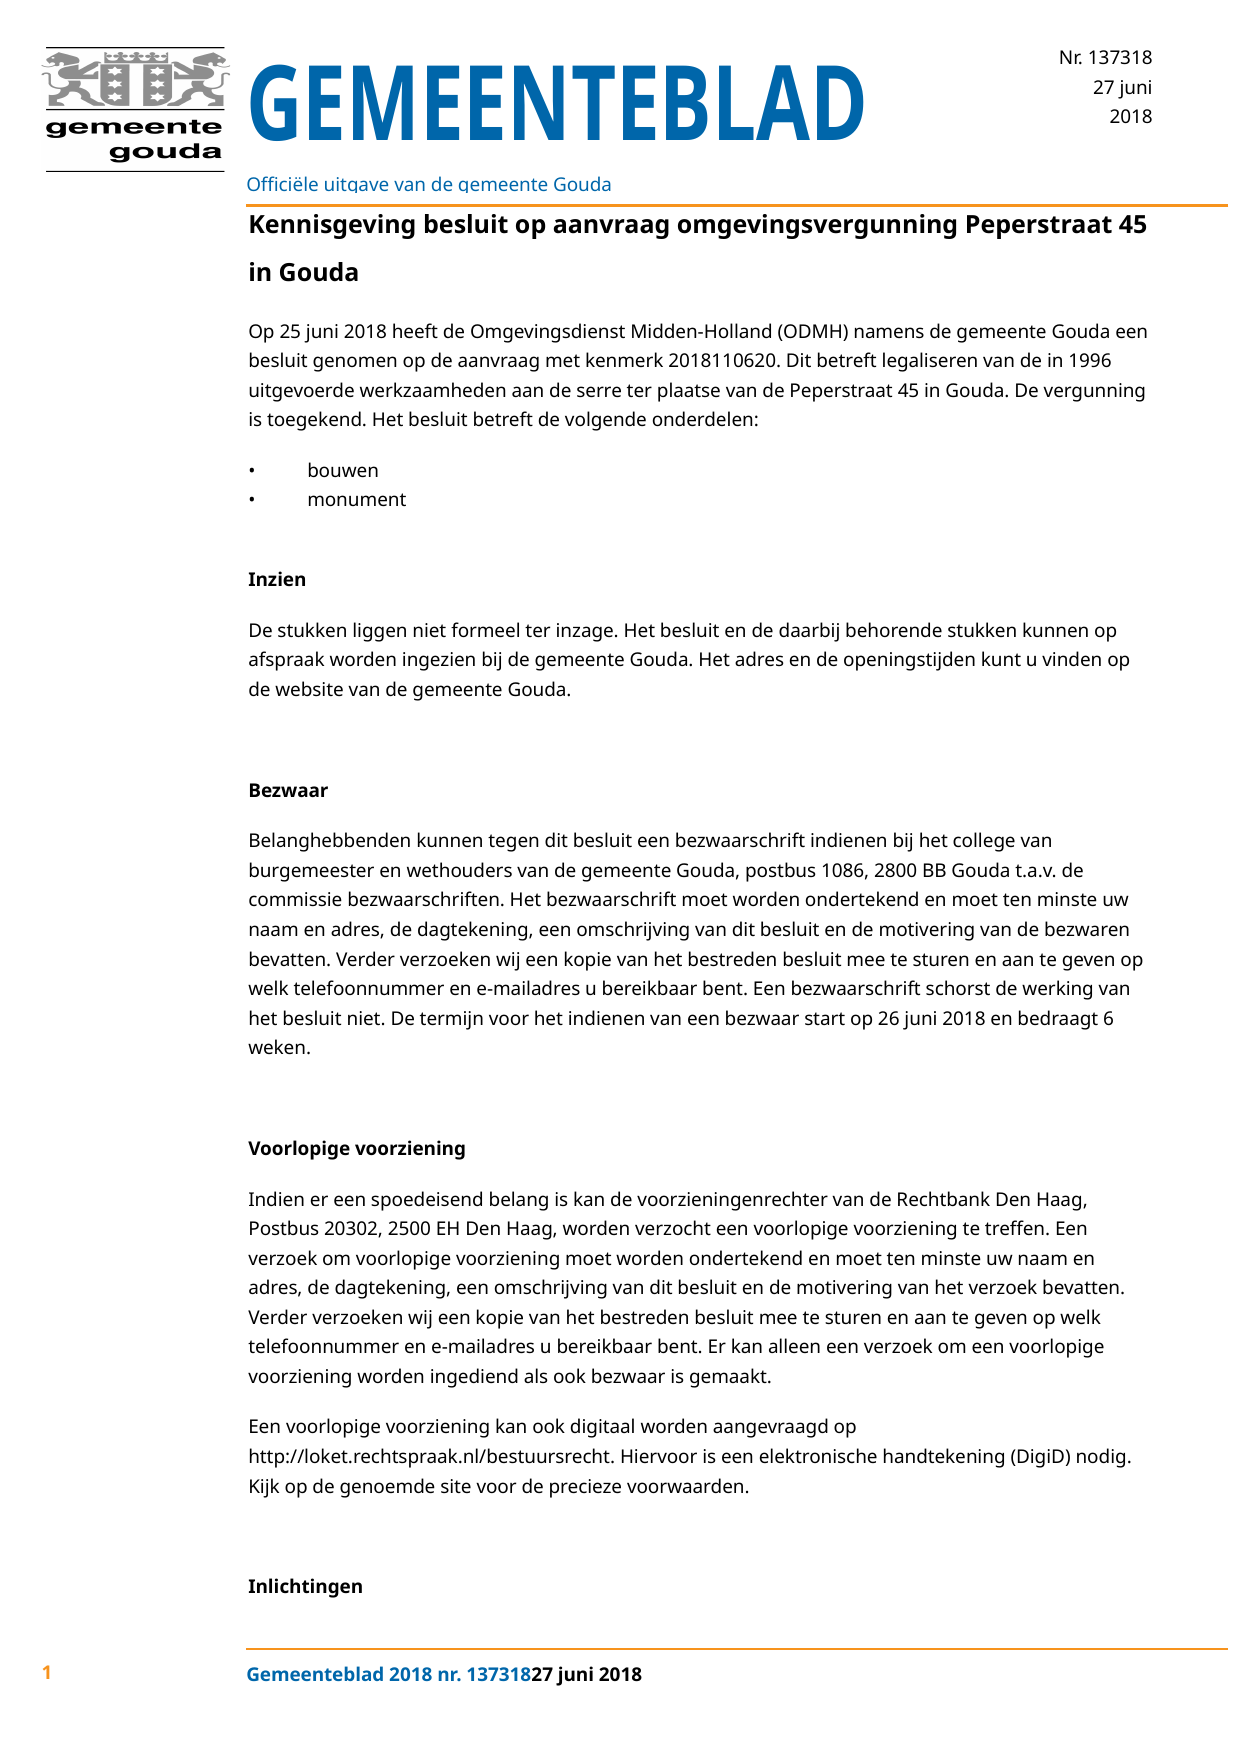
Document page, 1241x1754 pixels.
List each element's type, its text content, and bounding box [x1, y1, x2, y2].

text Op 25 juni 2018 heeft de Omgevingsdienst Midden-Holland (ODMH) namens de gemeente Gouda een besluit genomen op de aanvraag met kenmerk 2018110620. Dit betreft legaliseren van de in 1996 uitgevoerde werkzaamheden aan de serre ter plaatse van de Peperstraat 45 in Gouda. De vergunning is toegekend. Het besluit betreft de volgende onderdelen: [248, 318, 1152, 432]
text Kennisgeving besluit op aanvraag omgevingsvergunning Peperstraat 45 in Gouda [248, 207, 1152, 288]
text Belanghebbenden kunnen tegen dit besluit een bezwaarschrift indienen bij het college van burgemeester en wethouders van de gemeente Gouda, postbus 1086, 2800 BB Gouda t.a.v. de commissie bezwaarschriften. Het bezwaarschrift moet worden ondertekend en moet ten minste uw naam en adres, de dagtekening, een omschrijving van dit besluit en de motivering van de bezwaren bevatten. Verder verzoeken wij een kopie van het bestreden besluit mee te sturen en aan te geven op welk telefoonnummer en e-mailadres u bereikbaar bent. Een bezwaarschrift schorst de werking van het besluit niet. De termijn voor het indienen van een bezwaar start op 26 juni 2018 en bedraagt 6 weken. [248, 827, 1152, 1060]
text De stukken liggen niet formeel ter inzage. Het besluit en de daarbij behorende stukken kunnen op afspraak worden ingezien bij de gemeente Gouda. Het adres en de openingstijden kunt u vinden op de website van de gemeente Gouda. [248, 617, 1152, 702]
list monument [248, 487, 1152, 512]
list bouwen [248, 457, 1152, 483]
text Voorlopige voorziening [248, 1135, 1152, 1161]
text Een voorlopige voorziening kan ook digitaal worden aangevraagd op http://loket.rechtspraak.nl/bestuursrecht. Hiervoor is een elektronische handtekening (DigiD) nodig. Kijk op de genoemde site voor de precieze voorwaarden. [248, 1414, 1152, 1499]
text Bezwaar [248, 777, 1152, 803]
text Indien er een spoedeisend belang is kan de voorzieningenrechter van de Rechtbank Den Haag, Postbus 20302, 2500 EH Den Haag, worden verzocht een voorlopige voorziening te treffen. Een verzoek om voorlopige voorziening moet worden ondertekend en moet ten minste uw naam en adres, de dagtekening, een omschrijving van dit besluit en de motivering van het verzoek bevatten. Verder verzoeken wij een kopie van het bestreden besluit mee te sturen en aan te geven op welk telefoonnummer en e-mailadres u bereikbaar bent. Er kan alleen een verzoek om een voorlopige voorziening worden ingediend als ook bezwaar is gemaakt. [248, 1186, 1152, 1389]
picture [41, 47, 231, 172]
text Inzien [248, 567, 1152, 592]
text Inlichtingen [248, 1574, 1152, 1599]
